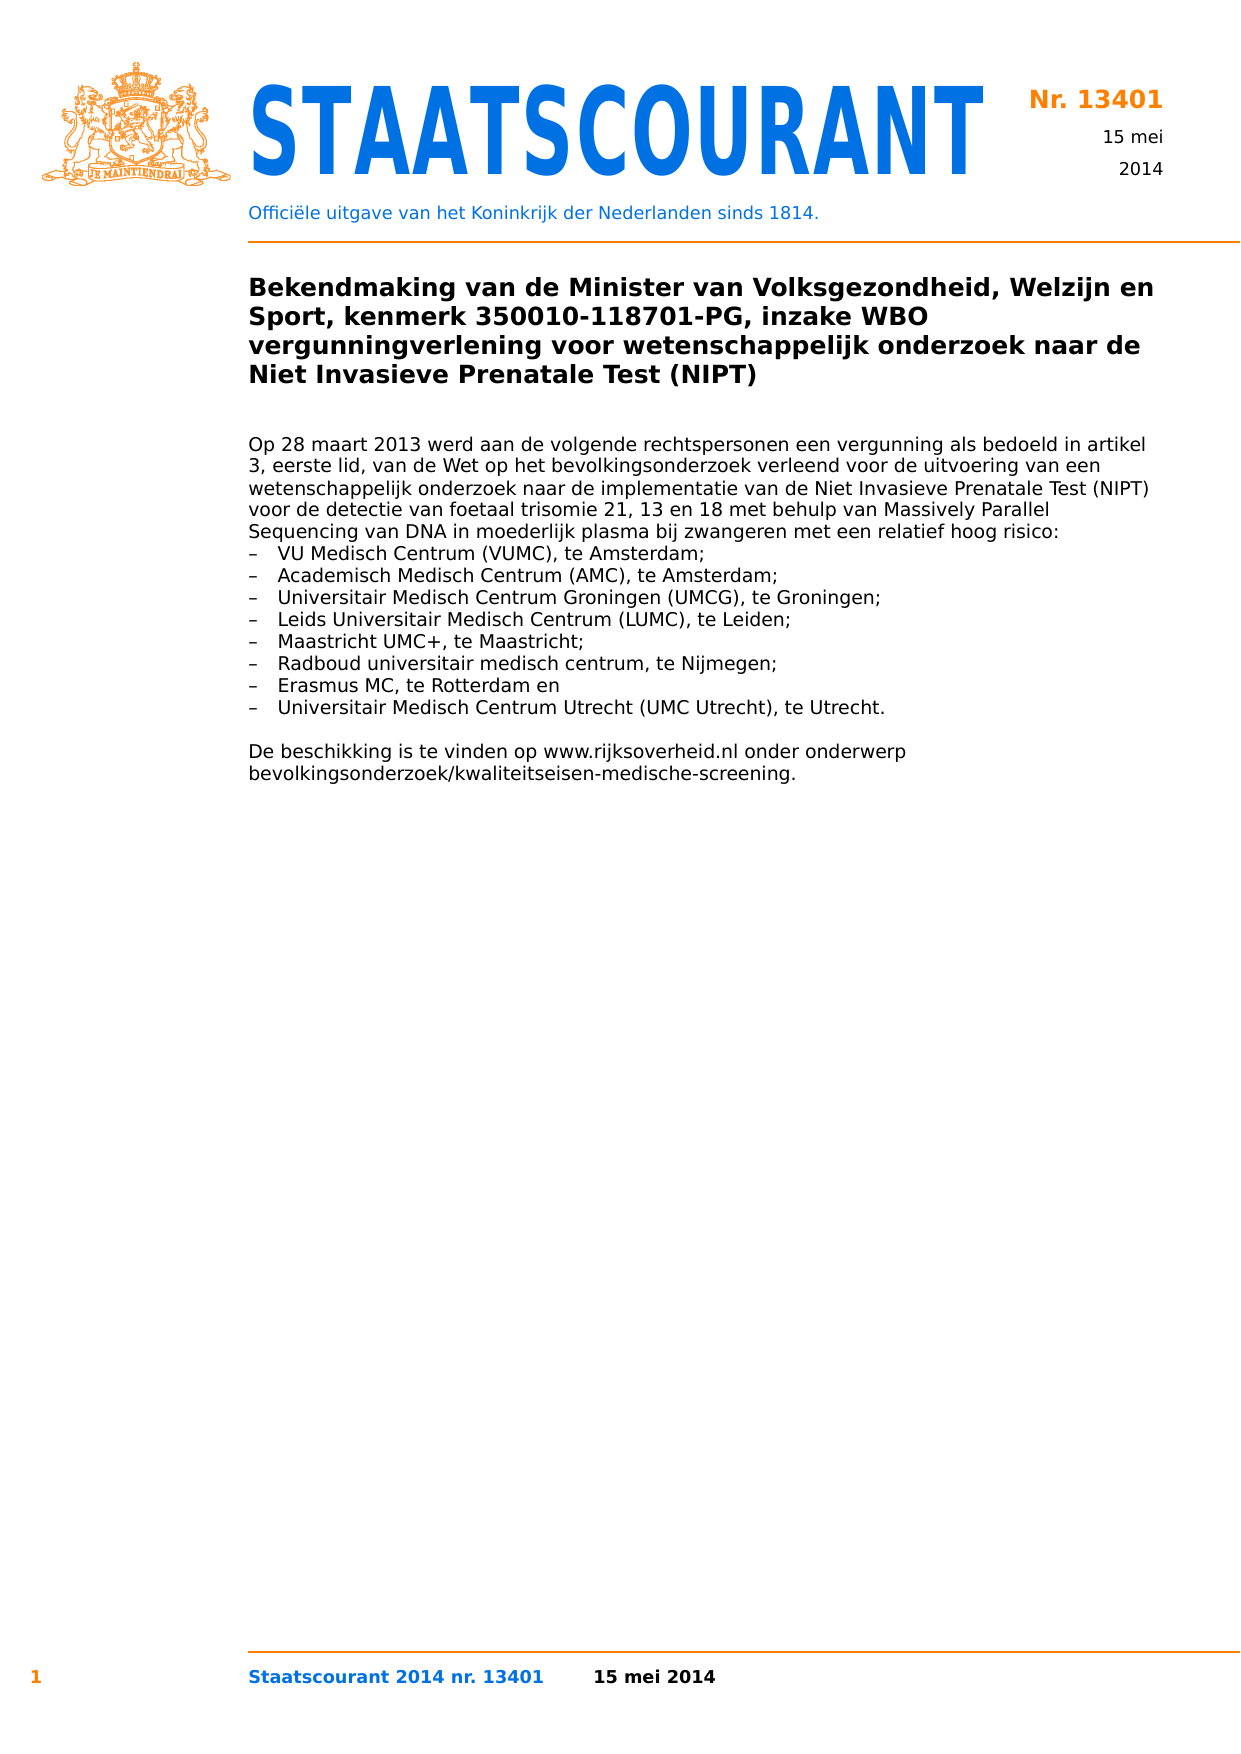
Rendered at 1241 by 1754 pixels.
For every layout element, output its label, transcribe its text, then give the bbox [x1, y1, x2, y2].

text – Maastricht UMC+, te Maastricht; [248, 631, 1163, 653]
picture [41, 62, 231, 186]
table_cell Officiële uitgave van het Koninkrijk der Nederlanden sinds 1814. [248, 203, 1240, 241]
table_header Nr. 13401 [998, 62, 1240, 121]
table_cell 15 mei [998, 121, 1240, 153]
text – VU Medisch Centrum (VUMC), te Amsterdam; [248, 543, 1163, 565]
text – Universitair Medisch Centrum Utrecht (UMC Utrecht), te Utrecht. [248, 697, 1163, 719]
text – Leids Universitair Medisch Centrum (LUMC), te Leiden; [248, 609, 1163, 631]
text – Erasmus MC, te Rotterdam en [248, 675, 1163, 697]
text – Academisch Medisch Centrum (AMC), te Amsterdam; [248, 565, 1163, 587]
subtitle Bekendmaking van de Minister van Volksgezondheid, Welzijn en Sport, kenmerk 350010-118701-PG, inzake WBO vergunningverlening voor wetenschappelijk onderzoek naar de Niet Invasieve Prenatale Test (NIPT) [248, 273, 1163, 390]
table_cell 2014 [998, 153, 1240, 203]
text De beschikking is te vinden op www.rijksoverheid.nl onder onderwerp bevolkingsonderzoek/kwaliteitseisen-medische-screening. [248, 741, 1163, 785]
table_header STAATSCOURANT [248, 62, 998, 203]
text – Universitair Medisch Centrum Groningen (UMCG), te Groningen; [248, 587, 1163, 609]
text – Radboud universitair medisch centrum, te Nijmegen; [248, 653, 1163, 675]
table_header [25, 62, 248, 241]
text Op 28 maart 2013 werd aan de volgende rechtspersonen een vergunning als bedoeld in artikel 3, eerste lid, van de Wet op het bevolkingsonderzoek verleend voor de uitvoering van een wetenschappelijk onderzoek naar de implementatie van de Niet Invasieve Prenatale Test (NIPT) voor de detectie van foetaal trisomie 21, 13 en 18 met behulp van Massively Parallel Sequencing van DNA in moederlijk plasma bij zwangeren met een relatief hoog risico: [248, 433, 1163, 543]
